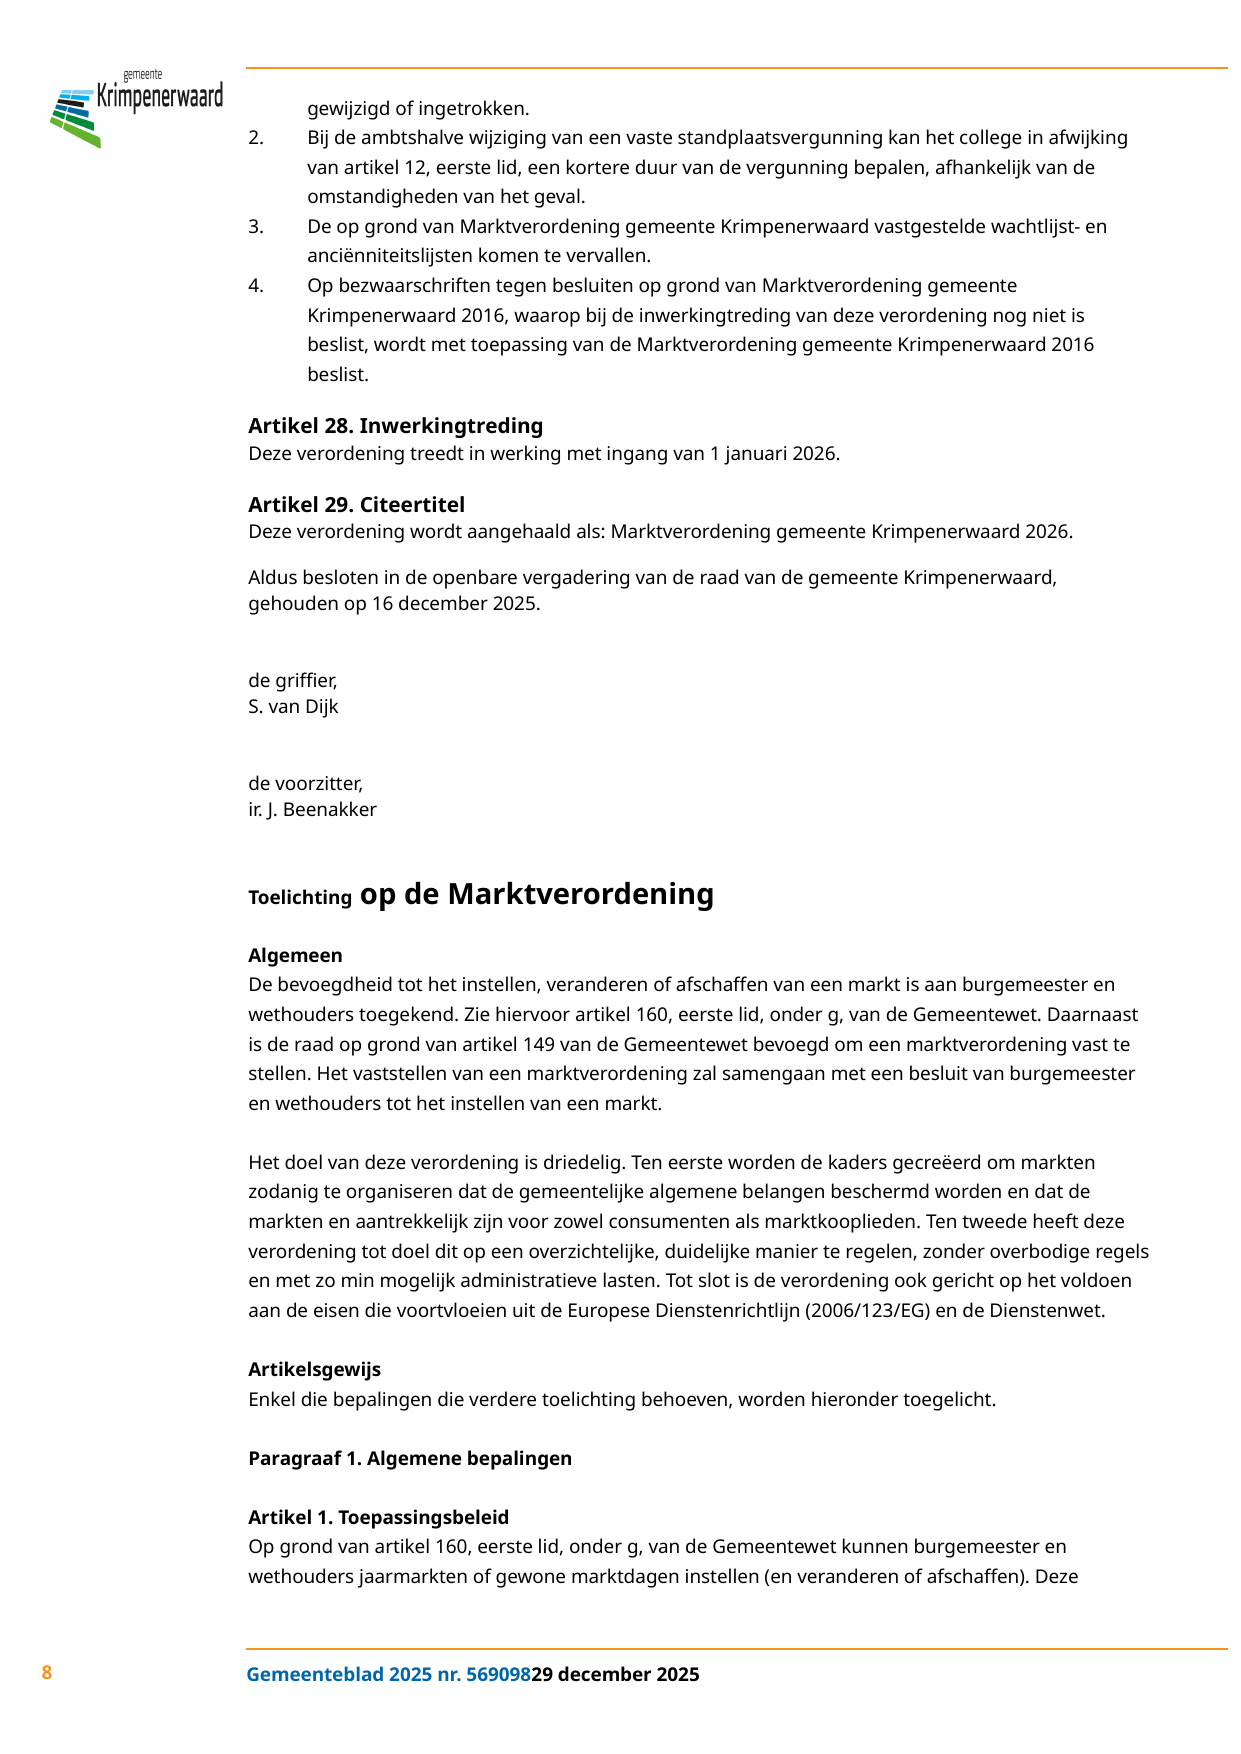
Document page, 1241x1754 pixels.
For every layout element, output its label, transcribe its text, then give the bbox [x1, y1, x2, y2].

text Paragraaf 1. Algemene bepalingen [248, 1445, 1152, 1471]
text ir. J. Beenakker [248, 796, 1152, 822]
list Op bezwaarschriften tegen besluiten op grond van Marktverordening gemeente Krimpenerwaard 2016, waarop bij de inwerkingtreding van deze verordening nog niet is beslist, wordt met toepassing van de Marktverordening gemeente Krimpenerwaard 2016 beslist. [248, 272, 1152, 387]
text Artikelsgewijs [248, 1356, 1152, 1382]
text Deze verordening wordt aangehaald als: Marktverordening gemeente Krimpenerwaard 2026. [248, 519, 1152, 544]
text S. van Dijk [248, 693, 1152, 719]
list Bij de ambtshalve wijziging van een vaste standplaatsvergunning kan het college in afwijking van artikel 12, eerste lid, een kortere duur van de vergunning bepalen, afhankelijk van de omstandigheden van het geval. [248, 124, 1152, 209]
text Aldus besloten in de openbare vergadering van de raad van de gemeente Krimpenerwaard, gehouden op 16 december 2025. [248, 564, 1152, 616]
text Toelichting op de Marktverordening [248, 873, 1152, 913]
text Het doel van deze verordening is driedelig. Ten eerste worden de kaders gecreëerd om markten zodanig te organiseren dat de gemeentelijke algemene belangen beschermd worden en dat de markten en aantrekkelijk zijn voor zowel consumenten als marktkooplieden. Ten tweede heeft deze verordening tot doel dit op een overzichtelijke, duidelijke manier te regelen, zonder overbodige regels en met zo min mogelijk administratieve lasten. Tot slot is de verordening ook gericht op het voldoen aan de eisen die voortvloeien uit de Europese Dienstenrichtlijn (2006/123/EG) en de Dienstenwet. [248, 1149, 1152, 1323]
text de voorzitter, [248, 770, 1152, 796]
picture [41, 47, 231, 172]
text Deze verordening treedt in werking met ingang van 1 januari 2026. [248, 440, 1152, 466]
text de griffier, [248, 667, 1152, 693]
text Artikel 1. Toepassingsbeleid [248, 1504, 1152, 1530]
text Artikel 28. Inwerkingtreding [248, 411, 1152, 440]
text Op grond van artikel 160, eerste lid, onder g, van de Gemeentewet kunnen burgemeester en wethouders jaarmarkten of gewone marktdagen instellen (en veranderen of afschaffen). Deze [248, 1534, 1152, 1589]
list De op grond van Marktverordening gemeente Krimpenerwaard vastgestelde wachtlijst- en anciënniteitslijsten komen te vervallen. [248, 213, 1152, 268]
text Algemeen [248, 942, 1152, 968]
list gewijzigd of ingetrokken. [248, 95, 1152, 121]
text De bevoegdheid tot het instellen, veranderen of afschaffen van een markt is aan burgemeester en wethouders toegekend. Zie hiervoor artikel 160, eerste lid, onder g, van de Gemeentewet. Daarnaast is de raad op grond van artikel 149 van de Gemeentewet bevoegd om een marktverordening vast te stellen. Het vaststellen van een marktverordening zal samengaan met een besluit van burgemeester en wethouders tot het instellen van een markt. [248, 972, 1152, 1116]
text Artikel 29. Citeertitel [248, 490, 1152, 519]
text Enkel die bepalingen die verdere toelichting behoeven, worden hieronder toegelicht. [248, 1386, 1152, 1411]
